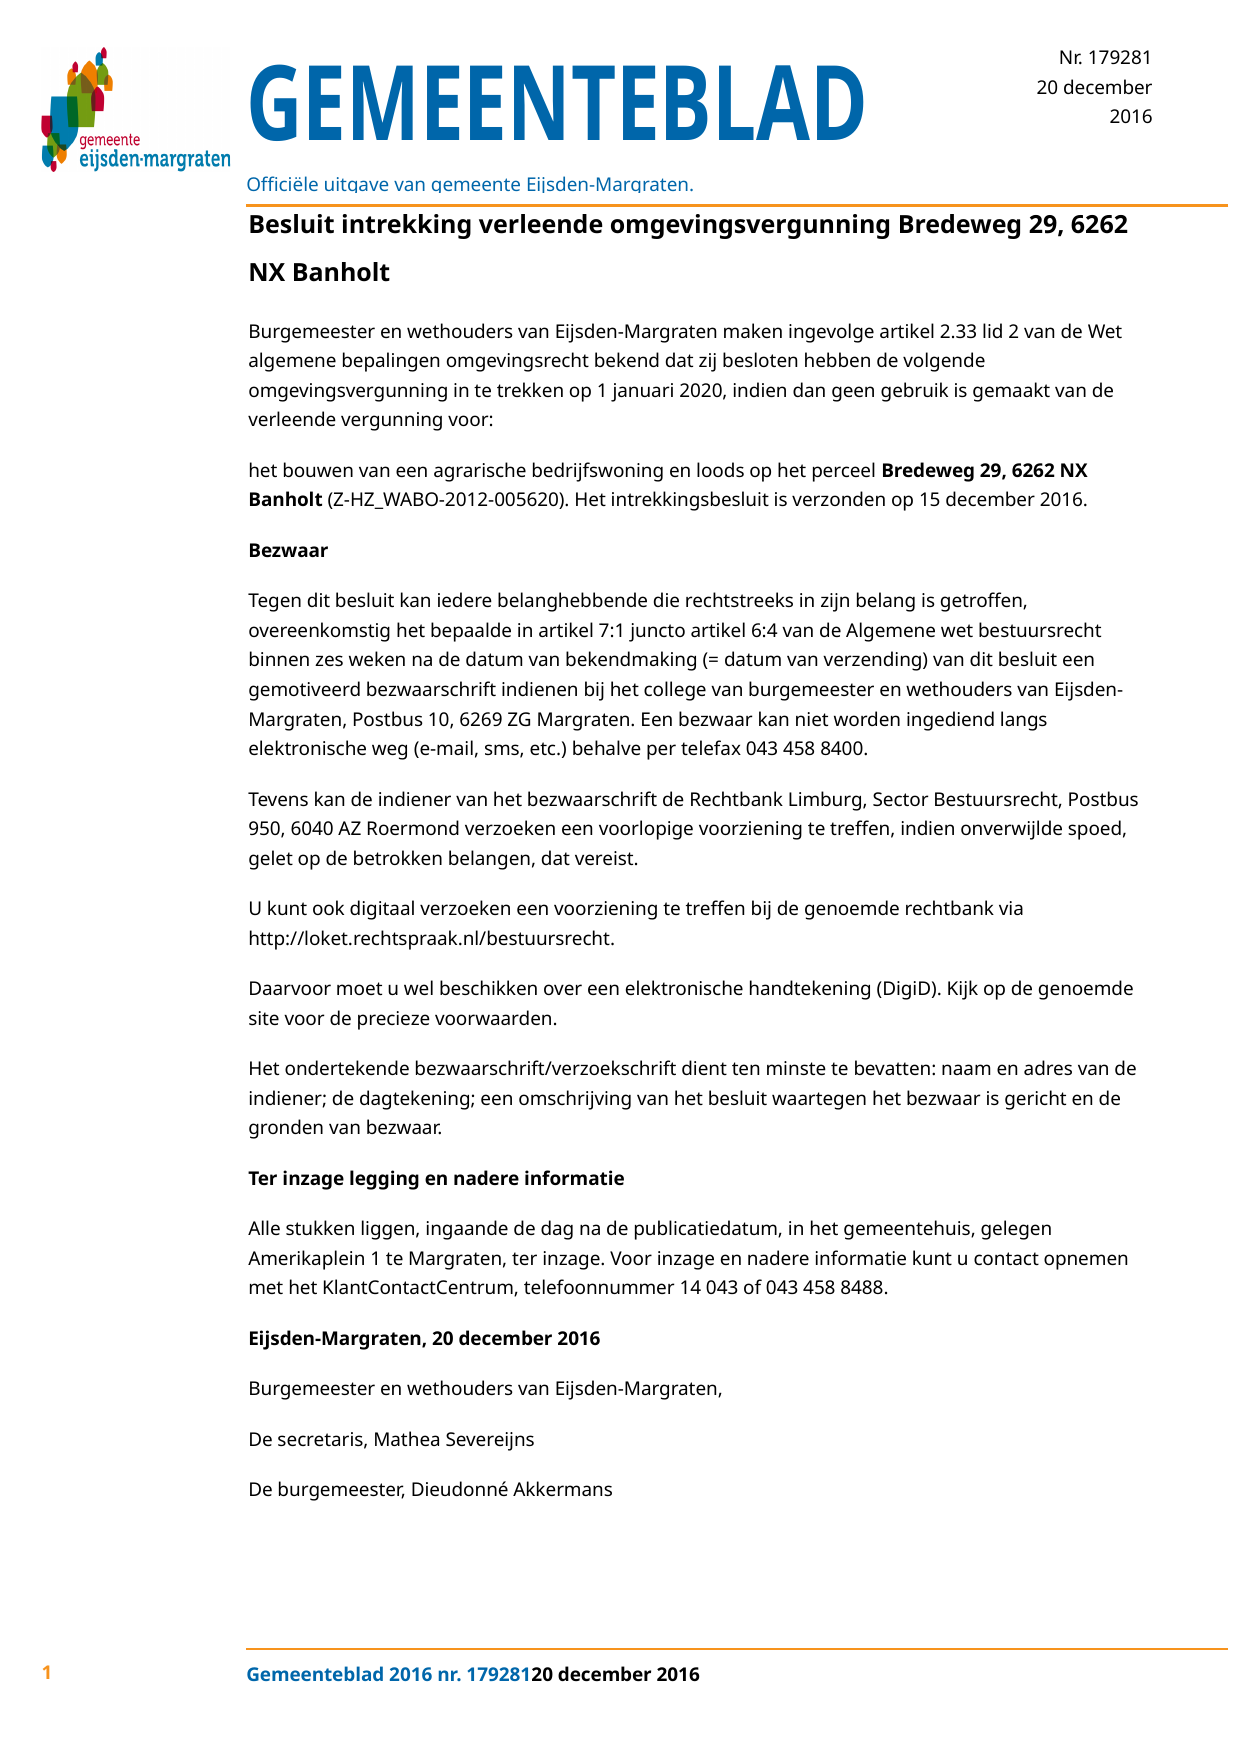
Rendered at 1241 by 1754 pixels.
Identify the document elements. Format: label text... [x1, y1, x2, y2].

picture [41, 47, 231, 172]
text Besluit intrekking verleende omgevingsvergunning Bredeweg 29, 6262 NX Banholt [248, 207, 1152, 288]
text Bezwaar [248, 537, 1152, 563]
text Tevens kan de indiener van het bezwaarschrift de Rechtbank Limburg, Sector Bestuursrecht, Postbus 950, 6040 AZ Roermond verzoeken een voorlopige voorziening te treffen, indien onverwijlde spoed, gelet op de betrokken belangen, dat vereist. [248, 786, 1152, 871]
text Eijsden-Margraten, 20 december 2016 [248, 1325, 1152, 1351]
text De secretaris, Mathea Severeijns [248, 1426, 1152, 1452]
text U kunt ook digitaal verzoeken een voorziening te treffen bij de genoemde rechtbank via http://loket.rechtspraak.nl/bestuursrecht. [248, 895, 1152, 951]
text Ter inzage legging en nadere informatie [248, 1165, 1152, 1191]
text De burgemeester, Dieudonné Akkermans [248, 1476, 1152, 1502]
text Daarvoor moet u wel beschikken over een elektronische handtekening (DigiD). Kijk op de genoemde site voor de precieze voorwaarden. [248, 975, 1152, 1031]
text Tegen dit besluit kan iedere belanghebbende die rechtstreeks in zijn belang is getroffen, overeenkomstig het bepaalde in artikel 7:1 juncto artikel 6:4 van de Algemene wet bestuursrecht binnen zes weken na de datum van bekendmaking (= datum van verzending) van dit besluit een gemotiveerd bezwaarschrift indienen bij het college van burgemeester en wethouders van Eijsden-Margraten, Postbus 10, 6269 ZG Margraten. Een bezwaar kan niet worden ingediend langs elektronische weg (e-mail, sms, etc.) behalve per telefax 043 458 8400. [248, 587, 1152, 761]
text het bouwen van een agrarische bedrijfswoning en loods op het perceel Bredeweg 29, 6262 NX Banholt (Z-HZ_WABO-2012-005620). Het intrekkingsbesluit is verzonden op 15 december 2016. [248, 457, 1152, 512]
text Alle stukken liggen, ingaande de dag na de publicatiedatum, in het gemeentehuis, gelegen Amerikaplein 1 te Margraten, ter inzage. Voor inzage en nadere informatie kunt u contact opnemen met het KlantContactCentrum, telefoonnummer 14 043 of 043 458 8488. [248, 1215, 1152, 1300]
text Burgemeester en wethouders van Eijsden-Margraten, [248, 1375, 1152, 1401]
text Burgemeester en wethouders van Eijsden-Margraten maken ingevolge artikel 2.33 lid 2 van de Wet algemene bepalingen omgevingsrecht bekend dat zij besloten hebben de volgende omgevingsvergunning in te trekken op 1 januari 2020, indien dan geen gebruik is gemaakt van de verleende vergunning voor: [248, 318, 1152, 432]
text Het ondertekende bezwaarschrift/verzoekschrift dient ten minste te bevatten: naam en adres van de indiener; de dagtekening; een omschrijving van het besluit waartegen het bezwaar is gericht en de gronden van bezwaar. [248, 1055, 1152, 1140]
